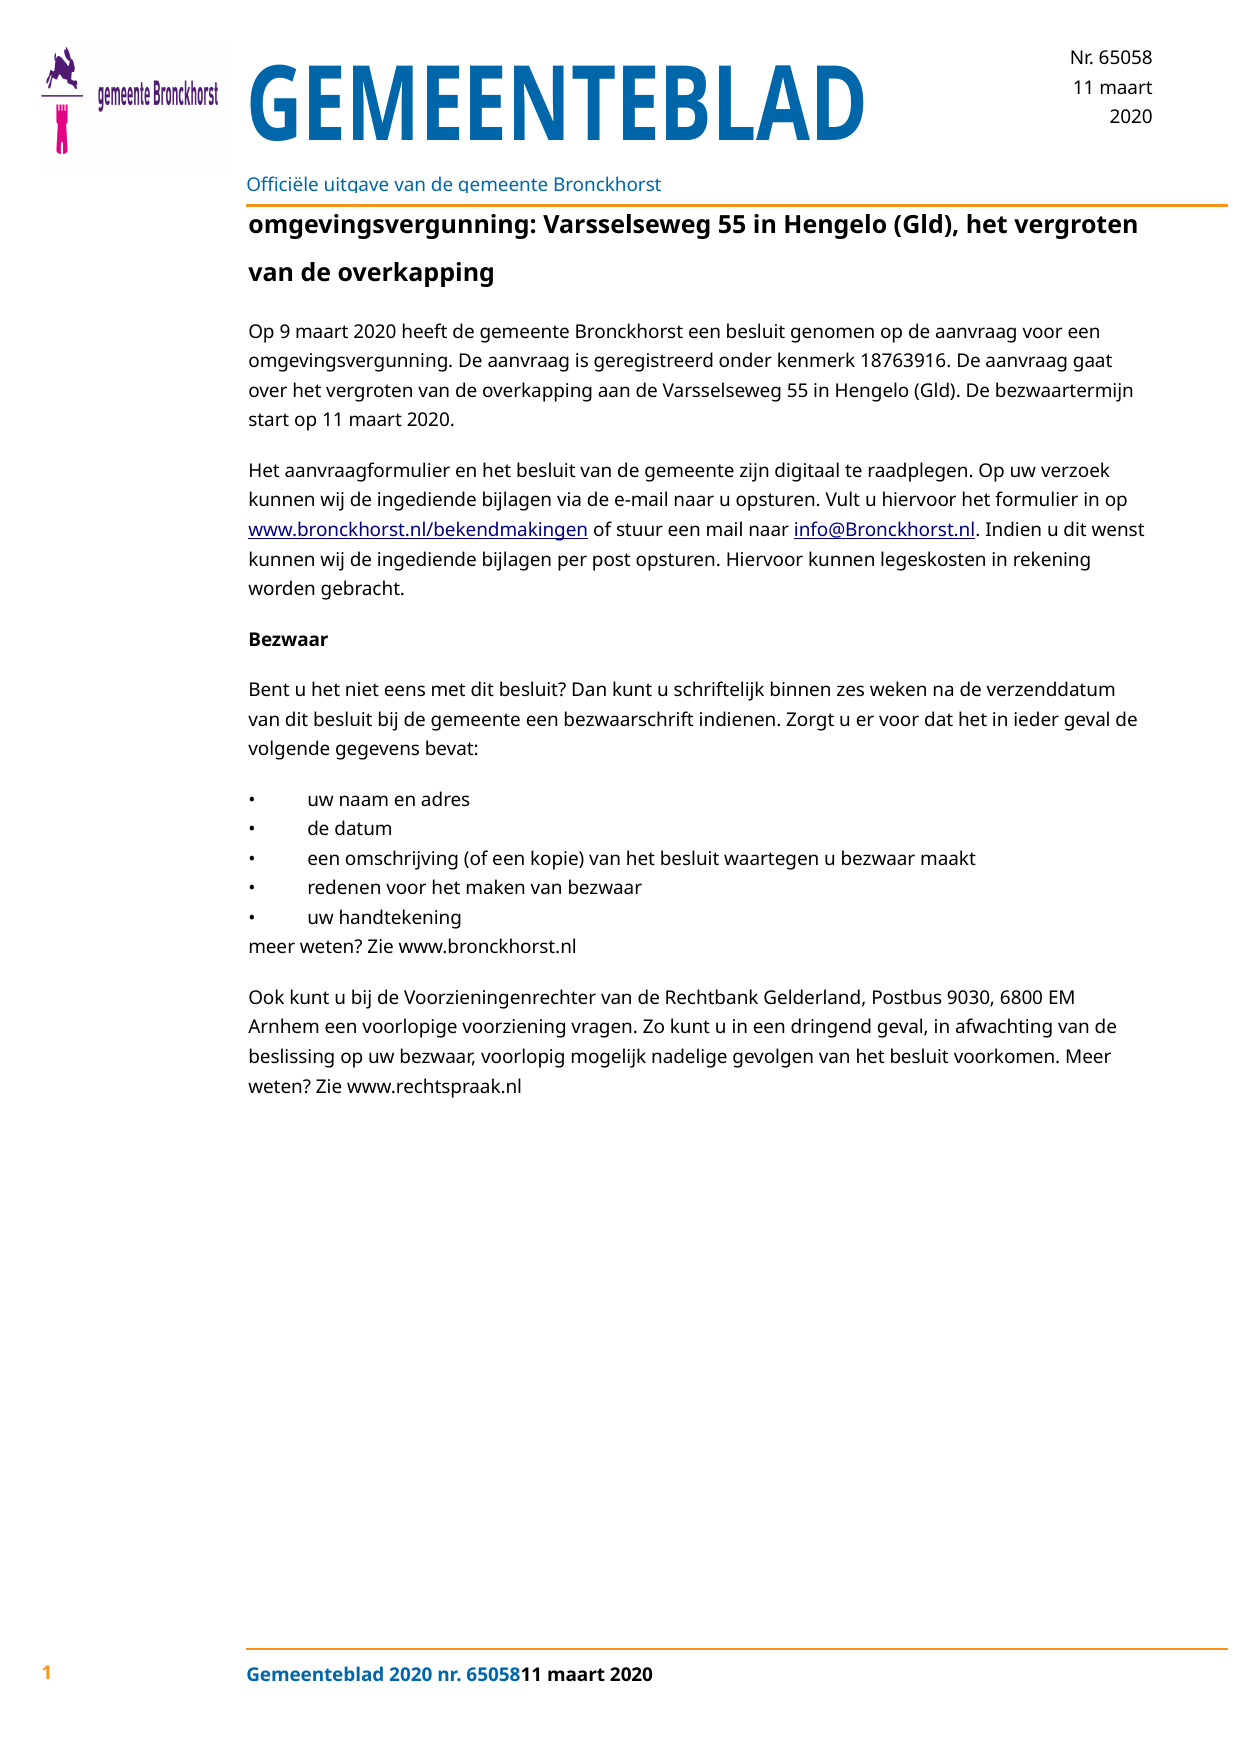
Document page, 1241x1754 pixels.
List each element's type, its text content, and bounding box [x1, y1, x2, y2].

list de datum [248, 815, 1152, 841]
list uw naam en adres [248, 786, 1152, 812]
text omgevingsvergunning: Varsselseweg 55 in Hengelo (Gld), het vergroten van de overkapping [248, 207, 1152, 288]
text meer weten? Zie www.bronckhorst.nl [248, 934, 1152, 959]
text Bent u het niet eens met dit besluit? Dan kunt u schriftelijk binnen zes weken na de verzenddatum van dit besluit bij de gemeente een bezwaarschrift indienen. Zorgt u er voor dat het in ieder geval de volgende gegevens bevat: [248, 676, 1152, 761]
list een omschrijving (of een kopie) van het besluit waartegen u bezwaar maakt [248, 845, 1152, 871]
text Ook kunt u bij de Voorzieningenrechter van de Rechtbank Gelderland, Postbus 9030, 6800 EM Arnhem een voorlopige voorziening vragen. Zo kunt u in een dringend geval, in afwachting van de beslissing op uw bezwaar, voorlopig mogelijk nadelige gevolgen van het besluit voorkomen. Meer weten? Zie www.rechtspraak.nl [248, 984, 1152, 1099]
text Bezwaar [248, 626, 1152, 652]
text Op 9 maart 2020 heeft de gemeente Bronckhorst een besluit genomen op de aanvraag voor een omgevingsvergunning. De aanvraag is geregistreerd onder kenmerk 18763916. De aanvraag gaat over het vergroten van de overkapping aan de Varsselseweg 55 in Hengelo (Gld). De bezwaartermijn start op 11 maart 2020. [248, 318, 1152, 432]
text Het aanvraagformulier en het besluit van de gemeente zijn digitaal te raadplegen. Op uw verzoek kunnen wij de ingediende bijlagen via de e-mail naar u opsturen. Vult u hiervoor het formulier in op www.bronckhorst.nl/bekendmakingen of stuur een mail naar info@Bronckhorst.nl. Indien u dit wenst kunnen wij de ingediende bijlagen per post opsturen. Hiervoor kunnen legeskosten in rekening worden gebracht. [248, 457, 1152, 601]
list redenen voor het maken van bezwaar [248, 874, 1152, 900]
list uw handtekening [248, 904, 1152, 930]
picture [41, 47, 231, 172]
